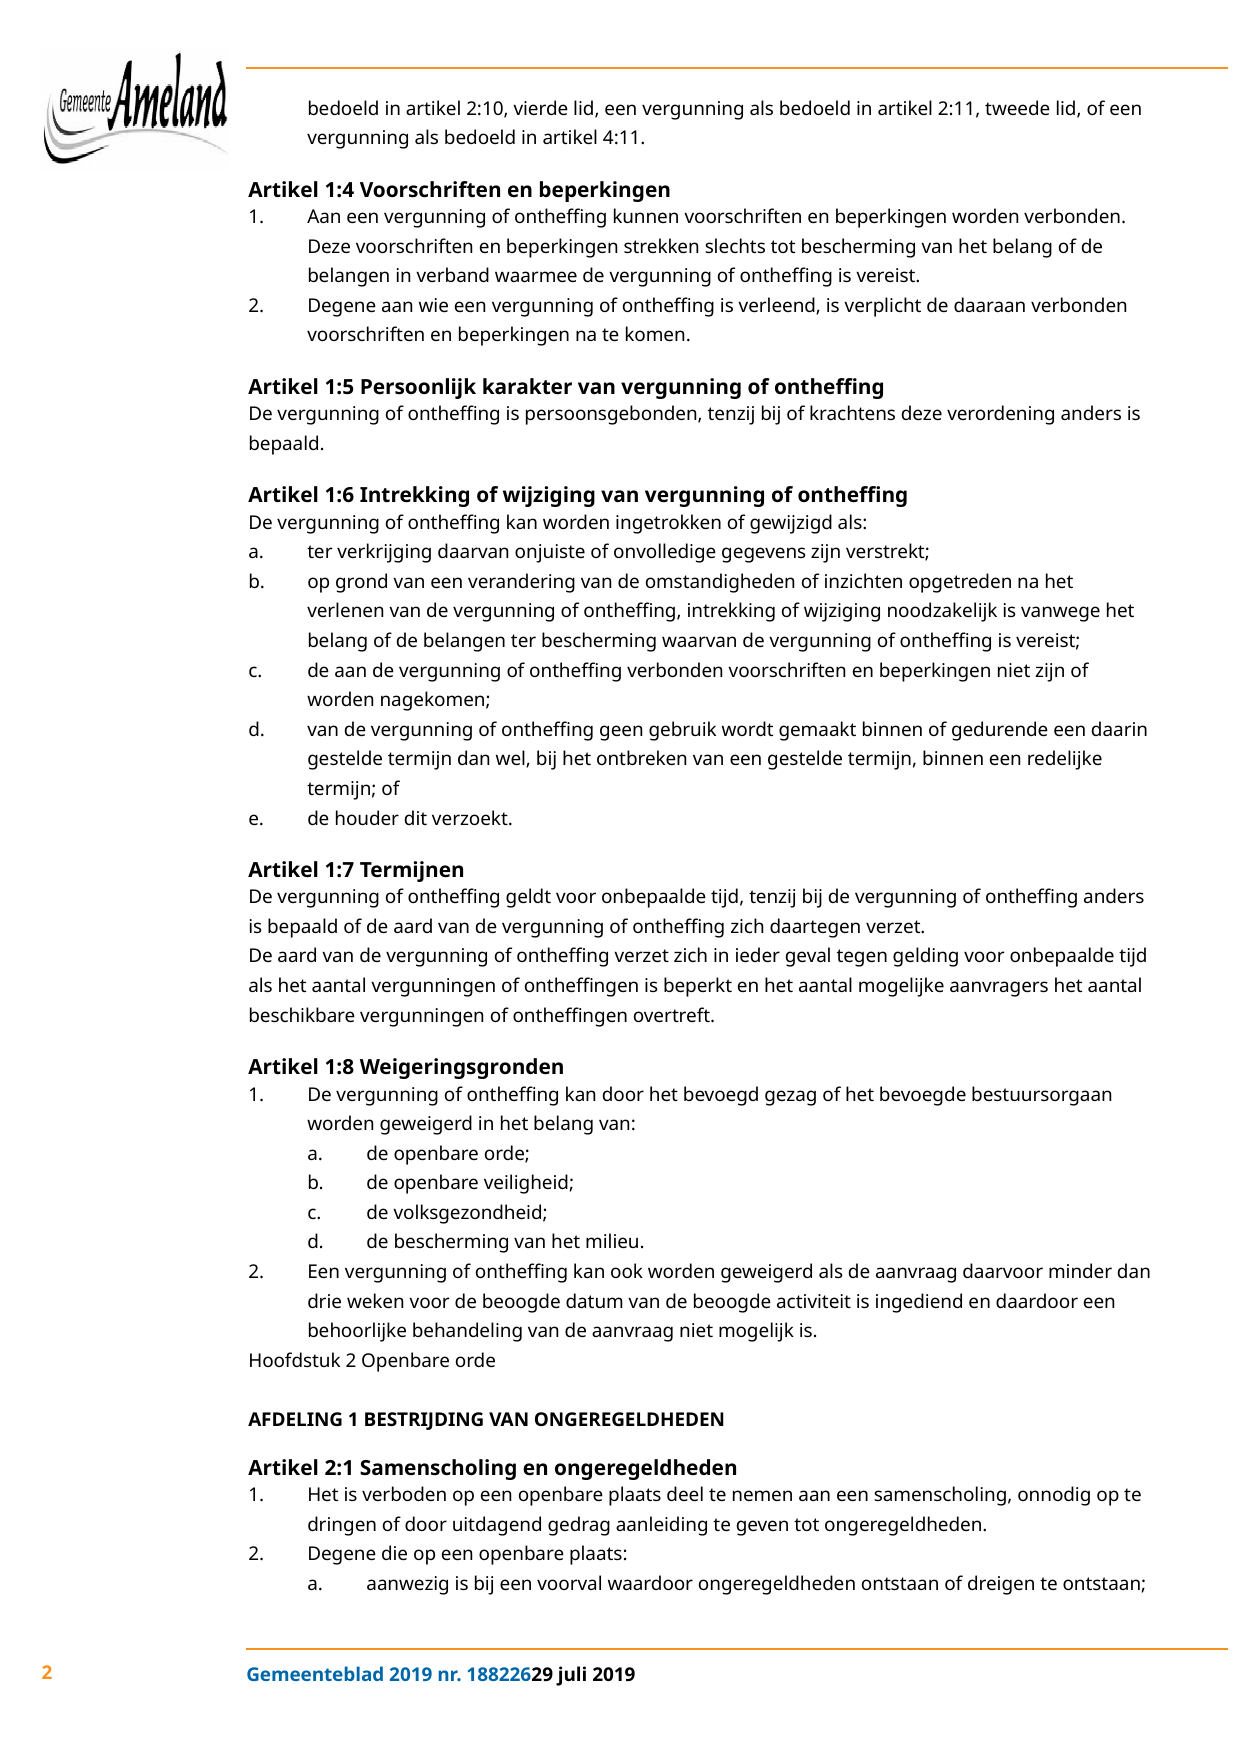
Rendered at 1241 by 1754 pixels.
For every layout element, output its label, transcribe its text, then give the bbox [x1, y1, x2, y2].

list de aan de vergunning of ontheffing verbonden voorschriften en beperkingen niet zijn of worden nagekomen; [248, 657, 1152, 712]
list de openbare veiligheid; [307, 1169, 1152, 1195]
picture [41, 47, 231, 172]
list Een vergunning of ontheffing kan ook worden geweigerd als de aanvraag daarvoor minder dan drie weken voor de beoogde datum van de beoogde activiteit is ingediend en daardoor een behoorlijke behandeling van de aanvraag niet mogelijk is. [248, 1258, 1152, 1343]
text Artikel 1:5 Persoonlijk karakter van vergunning of ontheffing [248, 372, 1152, 400]
list de volksgezondheid; [307, 1199, 1152, 1225]
text Artikel 1:6 Intrekking of wijziging van vergunning of ontheffing [248, 480, 1152, 509]
list bedoeld in artikel 2:10, vierde lid, een vergunning als bedoeld in artikel 2:11, tweede lid, of een vergunning als bedoeld in artikel 4:11. [248, 95, 1152, 150]
text AFDELING 1 BESTRIJDING VAN ONGEREGELDHEDEN [248, 1406, 1152, 1432]
text De aard van de vergunning of ontheffing verzet zich in ieder geval tegen gelding voor onbepaalde tijd als het aantal vergunningen of ontheffingen is beperkt en het aantal mogelijke aanvragers het aantal beschikbare vergunningen of ontheffingen overtreft. [248, 943, 1152, 1028]
list Het is verboden op een openbare plaats deel te nemen aan een samenscholing, onnodig op te dringen of door uitdagend gedrag aanleiding te geven tot ongeregeldheden. [248, 1481, 1152, 1536]
list de bescherming van het milieu. [307, 1229, 1152, 1254]
text Hoofdstuk 2 Openbare orde [248, 1347, 1152, 1373]
text Artikel 1:8 Weigeringsgronden [248, 1052, 1152, 1081]
list de houder dit verzoekt. [248, 805, 1152, 830]
list van de vergunning of ontheffing geen gebruik wordt gemaakt binnen of gedurende een daarin gestelde termijn dan wel, bij het ontbreken van een gestelde termijn, binnen een redelijke termijn; of [248, 716, 1152, 801]
text Artikel 1:7 Termijnen [248, 855, 1152, 883]
list Aan een vergunning of ontheffing kunnen voorschriften en beperkingen worden verbonden. Deze voorschriften en beperkingen strekken slechts tot bescherming van het belang of de belangen in verband waarmee de vergunning of ontheffing is vereist. [248, 203, 1152, 288]
list Degene aan wie een vergunning of ontheffing is verleend, is verplicht de daaraan verbonden voorschriften en beperkingen na te komen. [248, 292, 1152, 347]
list aanwezig is bij een voorval waardoor ongeregeldheden ontstaan of dreigen te ontstaan; [307, 1570, 1152, 1596]
list op grond van een verandering van de omstandigheden of inzichten opgetreden na het verlenen van de vergunning of ontheffing, intrekking of wijziging noodzakelijk is vanwege het belang of de belangen ter bescherming waarvan de vergunning of ontheffing is vereist; [248, 568, 1152, 653]
list de openbare orde; [307, 1140, 1152, 1166]
text Artikel 2:1 Samenscholing en ongeregeldheden [248, 1453, 1152, 1481]
list ter verkrijging daarvan onjuiste of onvolledige gegevens zijn verstrekt; [248, 538, 1152, 564]
list Degene die op een openbare plaats: [248, 1540, 1152, 1566]
text De vergunning of ontheffing geldt voor onbepaalde tijd, tenzij bij de vergunning of ontheffing anders is bepaald of de aard van de vergunning of ontheffing zich daartegen verzet. [248, 883, 1152, 939]
text De vergunning of ontheffing kan worden ingetrokken of gewijzigd als: [248, 509, 1152, 534]
list De vergunning of ontheffing kan door het bevoegd gezag of het bevoegde bestuursorgaan worden geweigerd in het belang van: [248, 1081, 1152, 1136]
text Artikel 1:4 Voorschriften en beperkingen [248, 175, 1152, 203]
text De vergunning of ontheffing is persoonsgebonden, tenzij bij of krachtens deze verordening anders is bepaald. [248, 400, 1152, 456]
